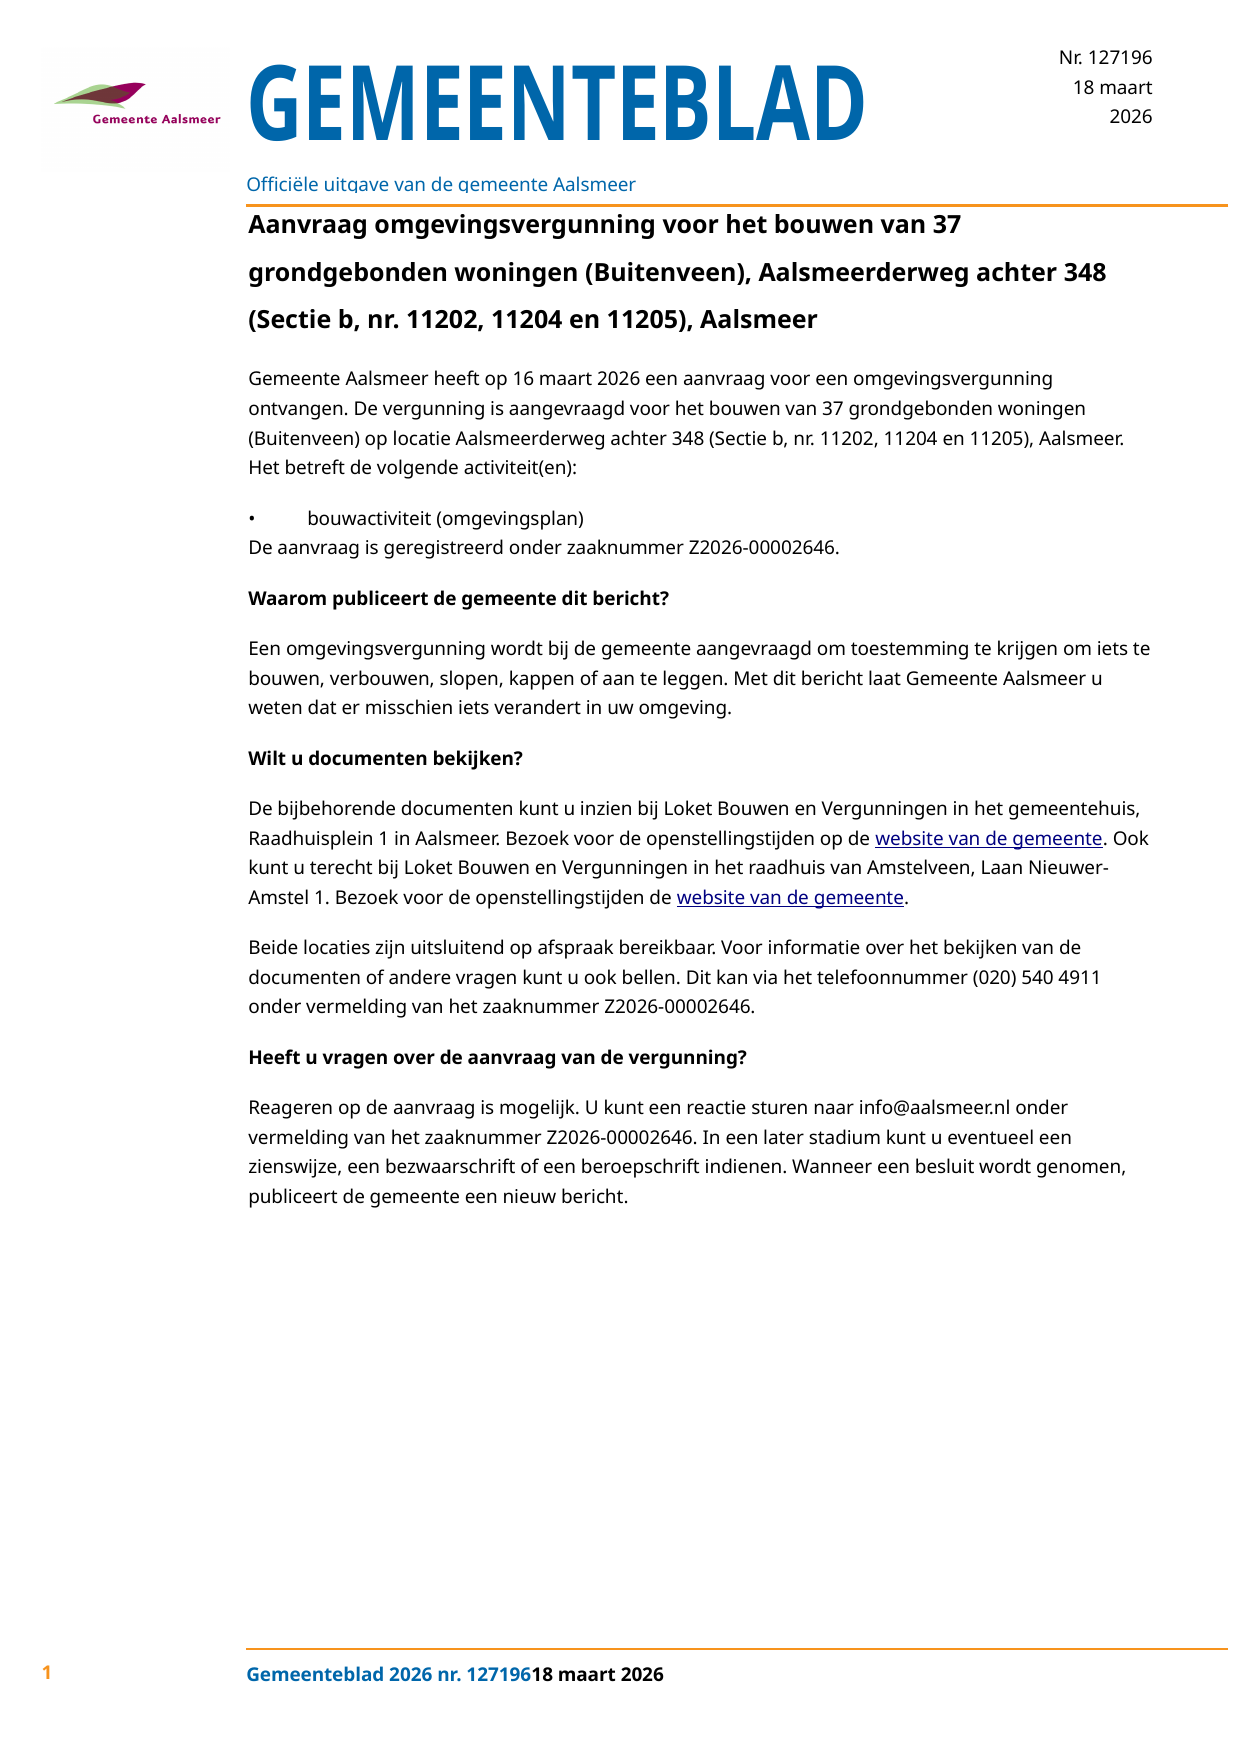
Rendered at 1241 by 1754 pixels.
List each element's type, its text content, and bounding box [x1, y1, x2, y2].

text Gemeente Aalsmeer heeft op 16 maart 2026 een aanvraag voor een omgevingsvergunning ontvangen. De vergunning is aangevraagd voor het bouwen van 37 grondgebonden woningen (Buitenveen) op locatie Aalsmeerderweg achter 348 (Sectie b, nr. 11202, 11204 en 11205), Aalsmeer. Het betreft de volgende activiteit(en): [248, 366, 1152, 480]
text De aanvraag is geregistreerd onder zaaknummer Z2026-00002646. [248, 534, 1152, 560]
text Een omgevingsvergunning wordt bij de gemeente aangevraagd om toestemming te krijgen om iets te bouwen, verbouwen, slopen, kappen of aan te leggen. Met dit bericht laat Gemeente Aalsmeer u weten dat er misschien iets verandert in uw omgeving. [248, 635, 1152, 720]
list bouwactiviteit (omgevingsplan) [248, 505, 1152, 530]
text Beide locaties zijn uitsluitend op afspraak bereikbaar. Voor informatie over het bekijken van de documenten of andere vragen kunt u ook bellen. Dit kan via het telefoonnummer (020) 540 4911 onder vermelding van het zaaknummer Z2026-00002646. [248, 934, 1152, 1019]
picture [41, 47, 231, 172]
text Heeft u vragen over de aanvraag van de vergunning? [248, 1044, 1152, 1069]
text De bijbehorende documenten kunt u inzien bij Loket Bouwen en Vergunningen in het gemeentehuis, Raadhuisplein 1 in Aalsmeer. Bezoek voor de openstellingstijden op de website van de gemeente. Ook kunt u terecht bij Loket Bouwen en Vergunningen in het raadhuis van Amstelveen, Laan Nieuwer-Amstel 1. Bezoek voor de openstellingstijden de website van de gemeente. [248, 795, 1152, 909]
text Aanvraag omgevingsvergunning voor het bouwen van 37 grondgebonden woningen (Buitenveen), Aalsmeerderweg achter 348 (Sectie b, nr. 11202, 11204 en 11205), Aalsmeer [248, 207, 1152, 336]
text Waarom publiceert de gemeente dit bericht? [248, 585, 1152, 610]
text Wilt u documenten bekijken? [248, 745, 1152, 770]
text Reageren op de aanvraag is mogelijk. U kunt een reactie sturen naar info@aalsmeer.nl onder vermelding van het zaaknummer Z2026-00002646. In een later stadium kunt u eventueel een zienswijze, een bezwaarschrift of een beroepschrift indienen. Wanneer een besluit wordt genomen, publiceert de gemeente een nieuw bericht. [248, 1094, 1152, 1209]
